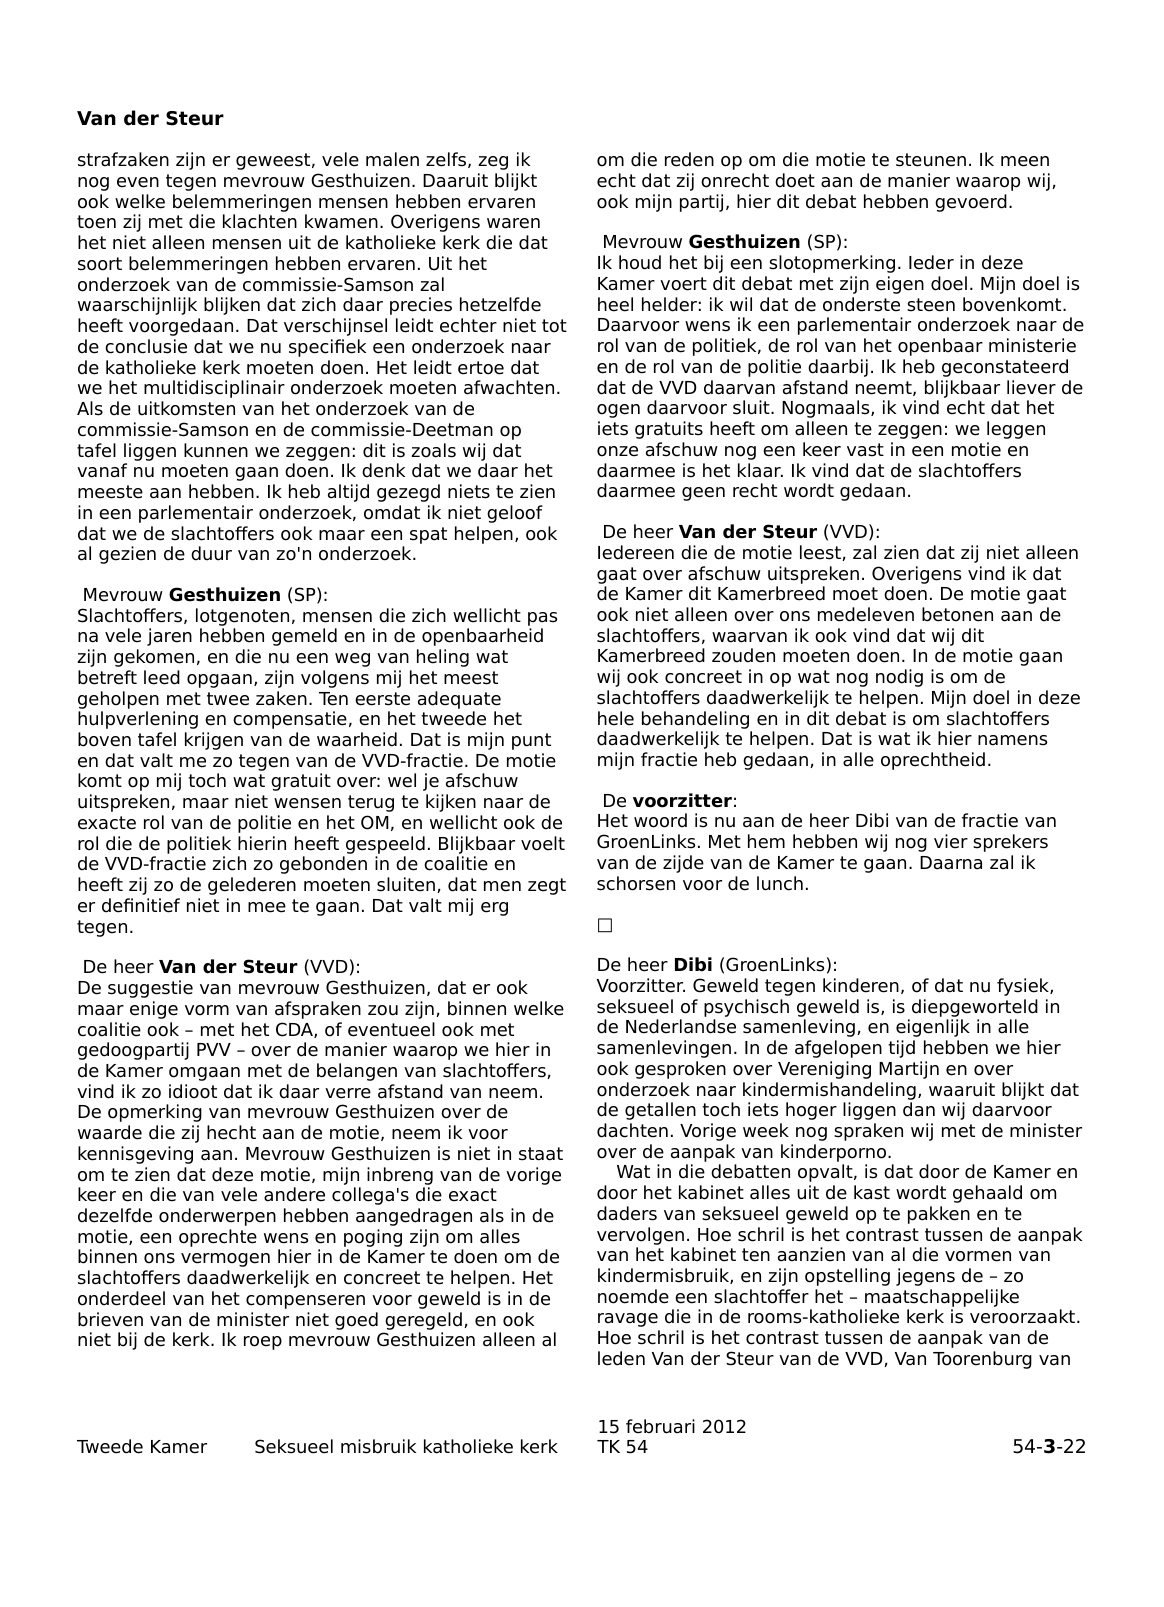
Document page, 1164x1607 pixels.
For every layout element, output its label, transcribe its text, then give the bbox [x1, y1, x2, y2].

text De voorzitter: [596, 791, 1087, 811]
text De heer Dibi (GroenLinks): [596, 955, 1087, 976]
text Mevrouw Gesthuizen (SP): [77, 585, 567, 606]
text De heer Van der Steur (VVD): [77, 957, 567, 978]
text De suggestie van mevrouw Gesthuizen, dat er ook maar enige vorm van afspraken zou zijn, binnen welke coalitie ook – met het CDA, of eventueel ook met gedoogpartij PVV – over de manier waarop we hier in de Kamer omgaan met de belangen van slachtoffers, vind ik zo idioot dat ik daar verre afstand van neem. De opmerking van mevrouw Gesthuizen over de waarde die zij hecht aan de motie, neem ik voor kennisgeving aan. Mevrouw Gesthuizen is niet in staat om te zien dat deze motie, mijn inbreng van de vorige keer en die van vele andere collega's die exact dezelfde onderwerpen hebben aangedragen als in de motie, een oprechte wens en poging zijn om alles binnen ons vermogen hier in de Kamer te doen om de slachtoffers daadwerkelijk en concreet te helpen. Het onderdeel van het compenseren voor geweld is in de brieven van de minister niet goed geregeld, en ook niet bij de kerk. Ik roep mevrouw Gesthuizen alleen al [77, 978, 567, 1351]
text Iedereen die de motie leest, zal zien dat zij niet alleen gaat over afschuw uitspreken. Overigens vind ik dat de Kamer dit Kamerbreed moet doen. De motie gaat ook niet alleen over ons medeleven betonen aan de slachtoffers, waarvan ik ook vind dat wij dit Kamerbreed zouden moeten doen. In de motie gaan wij ook concreet in op wat nog nodig is om de slachtoffers daadwerkelijk te helpen. Mijn doel in deze hele behandeling en in dit debat is om slachtoffers daadwerkelijk te helpen. Dat is wat ik hier namens mijn fractie heb gedaan, in alle oprechtheid. [596, 543, 1087, 771]
text Wat in die debatten opvalt, is dat door de Kamer en door het kabinet alles uit de kast wordt gehaald om daders van seksueel geweld op te pakken en te vervolgen. Hoe schril is het contrast tussen de aanpak van het kabinet ten aanzien van al die vormen van kindermisbruik, en zijn opstelling jegens de – zo noemde een slachtoffer het – maatschappelijke ravage die in de rooms-katholieke kerk is veroorzaakt. Hoe schril is het contrast tussen de aanpak van de leden Van der Steur van de VVD, Van Toorenburg van [596, 1162, 1087, 1369]
text Ik houd het bij een slotopmerking. Ieder in deze Kamer voert dit debat met zijn eigen doel. Mijn doel is heel helder: ik wil dat de onderste steen bovenkomt. Daarvoor wens ik een parlementair onderzoek naar de rol van de politiek, de rol van het openbaar ministerie en de rol van de politie daarbij. Ik heb geconstateerd dat de VVD daarvan afstand neemt, blijkbaar liever de ogen daarvoor sluit. Nogmaals, ik vind echt dat het iets gratuits heeft om alleen te zeggen: we leggen onze afschuw nog een keer vast in een motie en daarmee is het klaar. Ik vind dat de slachtoffers daarmee geen recht wordt gedaan. [596, 253, 1087, 502]
text De heer Van der Steur (VVD): [596, 522, 1087, 543]
text Slachtoffers, lotgenoten, mensen die zich wellicht pas na vele jaren hebben gemeld en in de openbaarheid zijn gekomen, en die nu een weg van heling wat betreft leed opgaan, zijn volgens mij het meest geholpen met twee zaken. Ten eerste adequate hulpverlening en compensatie, en het tweede het boven tafel krijgen van de waarheid. Dat is mijn punt en dat valt me zo tegen van de VVD-fractie. De motie komt op mij toch wat gratuit over: wel je afschuw uitspreken, maar niet wensen terug te kijken naar de exacte rol van de politie en het OM, en wellicht ook de rol die de politiek hierin heeft gespeeld. Blijkbaar voelt de VVD-fractie zich zo gebonden in de coalitie en heeft zij zo de gelederen moeten sluiten, dat men zegt er definitief niet in mee te gaan. Dat valt mij erg tegen. [77, 606, 567, 937]
text Het woord is nu aan de heer Dibi van de fractie van GroenLinks. Met hem hebben wij nog vier sprekers van de zijde van de Kamer te gaan. Daarna zal ik schorsen voor de lunch. [596, 811, 1087, 894]
text strafzaken zijn er geweest, vele malen zelfs, zeg ik nog even tegen mevrouw Gesthuizen. Daaruit blijkt ook welke belemmeringen mensen hebben ervaren toen zij met die klachten kwamen. Overigens waren het niet alleen mensen uit de katholieke kerk die dat soort belemmeringen hebben ervaren. Uit het onderzoek van de commissie-Samson zal waarschijnlijk blijken dat zich daar precies hetzelfde heeft voorgedaan. Dat verschijnsel leidt echter niet tot de conclusie dat we nu specifiek een onderzoek naar de katholieke kerk moeten doen. Het leidt ertoe dat we het multidisciplinair onderzoek moeten afwachten. Als de uitkomsten van het onderzoek van de commissie-Samson en de commissie-Deetman op tafel liggen kunnen we zeggen: dit is zoals wij dat vanaf nu moeten gaan doen. Ik denk dat we daar het meeste aan hebben. Ik heb altijd gezegd niets te zien in een parlementair onderzoek, omdat ik niet geloof dat we de slachtoffers ook maar een spat helpen, ook al gezien de duur van zo'n onderzoek. [77, 150, 567, 565]
text om die reden op om die motie te steunen. Ik meen echt dat zij onrecht doet aan de manier waarop wij, ook mijn partij, hier dit debat hebben gevoerd. [596, 150, 1087, 212]
text Voorzitter. Geweld tegen kinderen, of dat nu fysiek, seksueel of psychisch geweld is, is diepgeworteld in de Nederlandse samenleving, en eigenlijk in alle samenlevingen. In de afgelopen tijd hebben we hier ook gesproken over Vereniging Martijn en over onderzoek naar kindermishandeling, waaruit blijkt dat de getallen toch iets hoger liggen dan wij daarvoor dachten. Vorige week nog spraken wij met de minister over de aanpak van kinderporno. [596, 976, 1087, 1162]
text □ [596, 914, 1087, 935]
text Mevrouw Gesthuizen (SP): [596, 232, 1087, 253]
